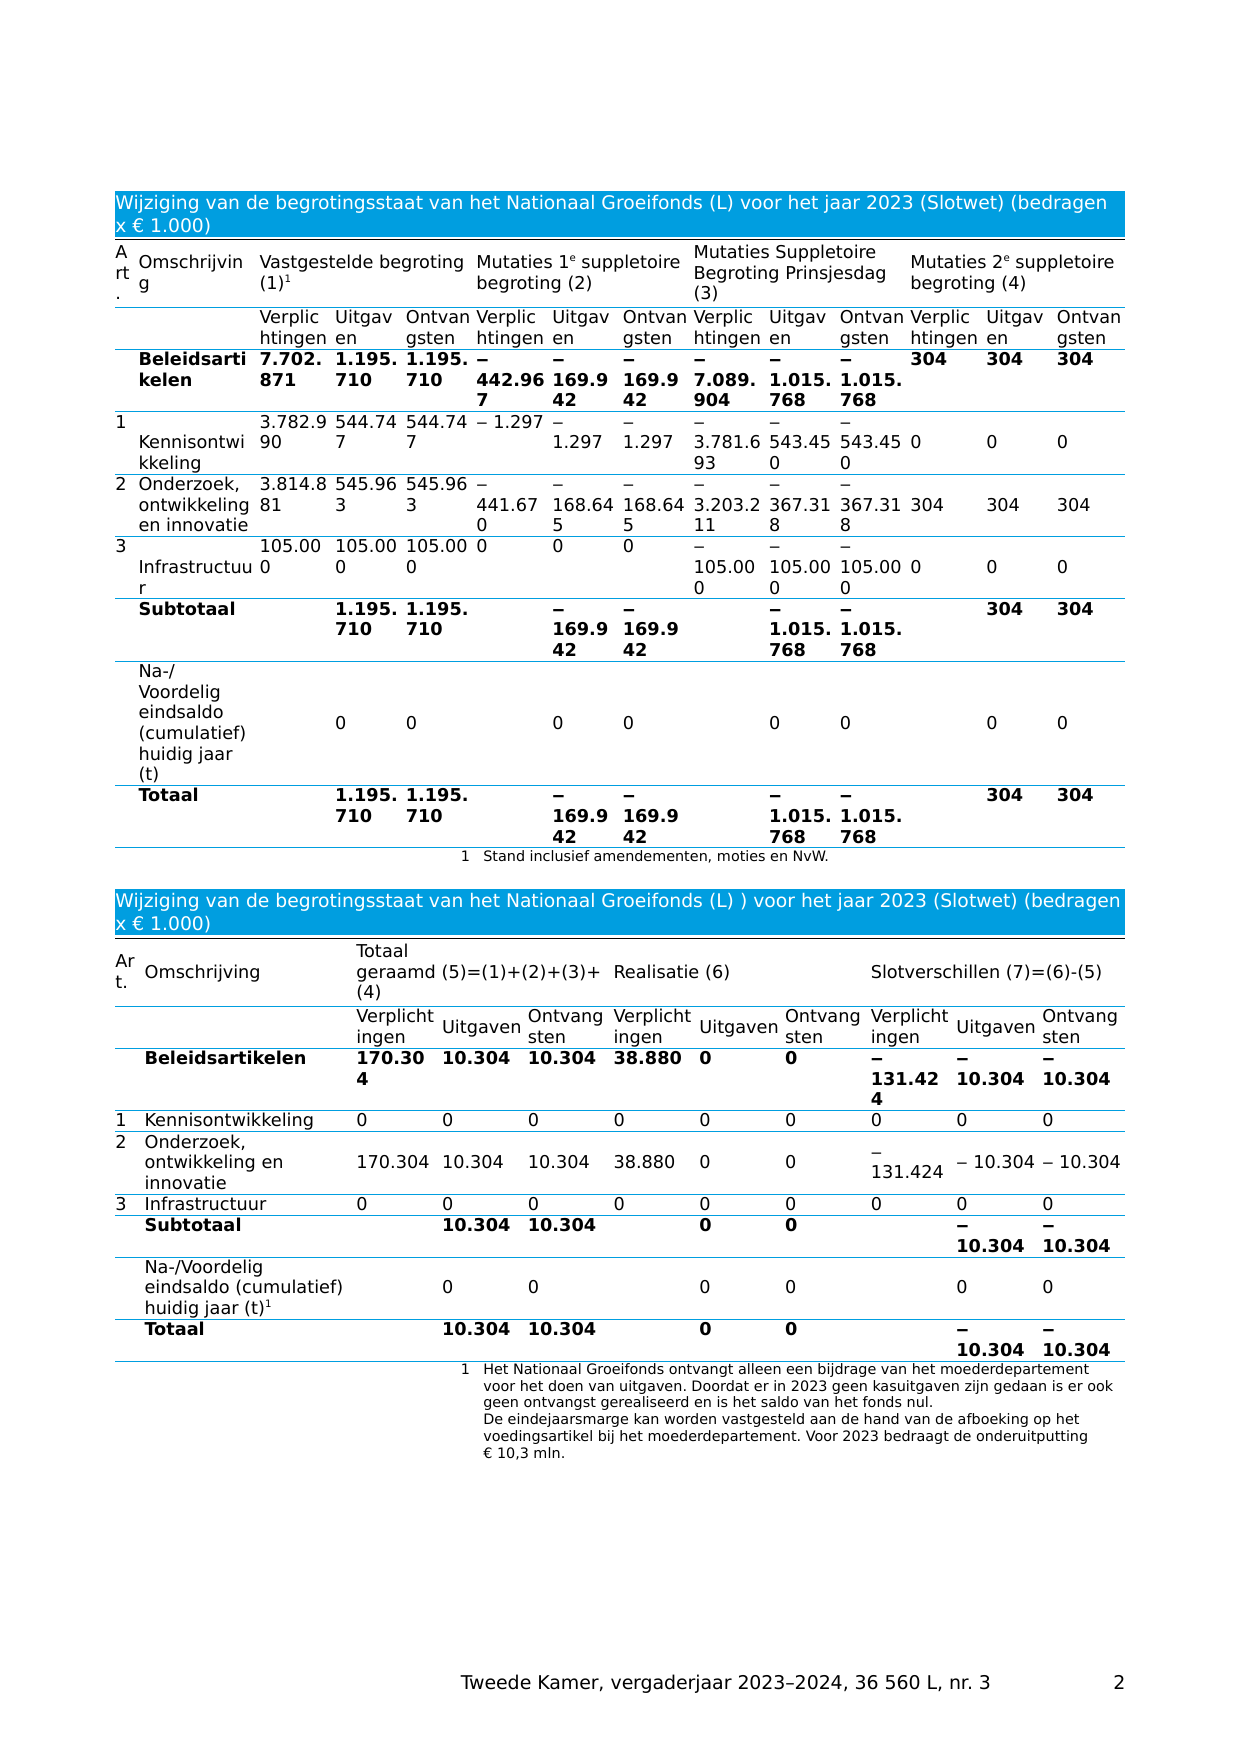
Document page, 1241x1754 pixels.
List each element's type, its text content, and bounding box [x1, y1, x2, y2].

table_cell 0 [983, 662, 1054, 785]
table_cell [135, 308, 256, 349]
table_cell Ontvangsten [782, 1007, 868, 1047]
table_cell 0 [868, 1111, 953, 1131]
table_cell 0 [868, 1195, 953, 1214]
table_cell 0 [782, 1132, 868, 1193]
table_cell Slotverschillen (7)=(6)-(5) [868, 939, 1125, 1006]
table_cell 10.304 [525, 1049, 610, 1110]
table_cell 0 [953, 1111, 1039, 1131]
table_cell 10.304 [439, 1049, 525, 1110]
table_cell ‒ 367.318 [837, 475, 907, 536]
table_cell 10.304 [439, 1132, 525, 1193]
table_cell [115, 1320, 141, 1361]
table_cell [690, 786, 766, 847]
table_cell [868, 1320, 953, 1361]
table_cell ‒ 10.304 [953, 1320, 1039, 1361]
table_cell Uitgaven [953, 1007, 1039, 1047]
table_cell Beleidsartikelen [141, 1049, 353, 1110]
table_cell 1.195.710 [403, 350, 473, 411]
table_cell Realisatie (6) [610, 939, 868, 1006]
table_cell 0 [983, 412, 1054, 473]
table_cell Kennisontwikkeling [135, 412, 256, 473]
table_cell 545.963 [403, 475, 473, 536]
table_cell [115, 1258, 141, 1319]
table_cell 0 [525, 1111, 610, 1131]
table_cell Verplichtingen [256, 308, 332, 349]
table_cell 1.195.710 [403, 599, 473, 661]
table_cell 105.000 [332, 537, 403, 598]
table_cell 304 [1054, 475, 1125, 536]
table_cell 38.880 [610, 1049, 696, 1110]
table_cell Beleidsartikelen [135, 350, 256, 411]
table_cell 3 [115, 537, 135, 598]
table_cell ‒ 1.297 [473, 412, 549, 473]
table_cell 0 [983, 537, 1054, 598]
table_cell Verplichtingen [353, 1007, 439, 1047]
table_cell 0 [696, 1111, 782, 1131]
table_cell [115, 599, 135, 661]
table_cell Ontvangsten [403, 308, 473, 349]
table_cell Totaal [135, 786, 256, 847]
table_cell [115, 662, 135, 785]
table_cell [473, 662, 549, 785]
table_cell Verplichtingen [907, 308, 983, 349]
table_cell 0 [782, 1195, 868, 1214]
table_cell 0 [782, 1320, 868, 1361]
table_cell ‒ 1.015.768 [837, 786, 907, 847]
table_cell [907, 599, 983, 661]
table_cell 304 [907, 350, 983, 411]
table_cell 0 [403, 662, 473, 785]
table_cell Ontvangsten [525, 1007, 610, 1047]
table_cell Ontvangsten [837, 308, 907, 349]
table_cell 105.000 [256, 537, 332, 598]
table_cell ‒ 105.000 [837, 537, 907, 598]
table_cell 7.702.871 [256, 350, 332, 411]
table_cell 0 [1054, 537, 1125, 598]
table_cell 0 [549, 537, 620, 598]
table_cell 0 [782, 1049, 868, 1110]
table_cell ‒ 1.015.768 [766, 786, 837, 847]
table_cell ‒ 367.318 [766, 475, 837, 536]
table_cell Uitgaven [696, 1007, 782, 1047]
table_cell Uitgaven [332, 308, 403, 349]
table_cell 10.304 [439, 1216, 525, 1256]
table_cell 1.195.710 [403, 786, 473, 847]
table_cell 0 [610, 1195, 696, 1214]
table_cell Verplichtingen [610, 1007, 696, 1047]
table_cell 304 [1054, 350, 1125, 411]
table_cell [115, 1049, 141, 1110]
table_cell 1 [115, 412, 135, 473]
table_cell [256, 599, 332, 661]
table_cell ‒ 1.297 [549, 412, 620, 473]
table_cell ‒ 131.424 [868, 1049, 953, 1110]
table_cell 2 [115, 475, 135, 536]
table_cell Verplichtingen [690, 308, 766, 349]
table_cell 10.304 [525, 1132, 610, 1193]
table_cell Uitgaven [983, 308, 1054, 349]
table_cell 3 [115, 1195, 141, 1214]
table_cell ‒ 168.645 [549, 475, 620, 536]
table_cell 1.195.710 [332, 599, 403, 661]
table_cell Omschrijving [141, 939, 353, 1006]
table_cell 3.782.990 [256, 412, 332, 473]
table_cell ‒ 169.942 [549, 599, 620, 661]
table_cell 3.814.881 [256, 475, 332, 536]
table_cell [115, 308, 135, 349]
table_cell 0 [696, 1320, 782, 1361]
table_cell 0 [1039, 1195, 1125, 1214]
table_cell [353, 1258, 439, 1319]
table_cell 0 [525, 1195, 610, 1214]
table_cell 0 [620, 537, 690, 598]
table_cell ‒ 10.304 [1039, 1049, 1125, 1110]
table_cell ‒ 7.089.904 [690, 350, 766, 411]
table_cell 304 [907, 475, 983, 536]
table_cell ‒ 1.015.768 [766, 350, 837, 411]
table_cell Uitgaven [766, 308, 837, 349]
table_cell Onderzoek, ontwikkeling en innovatie [135, 475, 256, 536]
table_cell ‒ 3.781.693 [690, 412, 766, 473]
table_cell ‒ 169.942 [549, 350, 620, 411]
table_cell 0 [907, 412, 983, 473]
table_cell Verplichtingen [473, 308, 549, 349]
table_cell [690, 599, 766, 661]
table_cell 0 [782, 1111, 868, 1131]
table_cell ‒ 3.203.211 [690, 475, 766, 536]
table_cell Subtotaal [141, 1216, 353, 1256]
table_cell 0 [766, 662, 837, 785]
table_cell Vastgestelde begroting (1)1 [256, 240, 473, 307]
table_cell [473, 599, 549, 661]
table_cell [353, 1216, 439, 1256]
table_cell [907, 662, 983, 785]
table_cell 0 [696, 1195, 782, 1214]
table_cell 1.195.710 [332, 350, 403, 411]
table_cell [115, 1216, 141, 1256]
table_cell [473, 786, 549, 847]
table_cell [256, 786, 332, 847]
table_cell [690, 662, 766, 785]
table_cell 2 [115, 1132, 141, 1193]
table_cell ‒ 1.015.768 [837, 599, 907, 661]
table_cell ‒ 131.424 [868, 1132, 953, 1193]
table_cell Totaal [141, 1320, 353, 1361]
table_cell [907, 786, 983, 847]
table_cell 0 [549, 662, 620, 785]
table_cell 1.195.710 [332, 786, 403, 847]
table_cell 545.963 [332, 475, 403, 536]
table_cell Ontvangsten [1039, 1007, 1125, 1047]
table_cell ‒ 10.304 [1039, 1320, 1125, 1361]
table_cell [868, 1258, 953, 1319]
table_cell 304 [983, 475, 1054, 536]
table_cell 0 [439, 1111, 525, 1131]
table_cell 0 [696, 1132, 782, 1193]
table_cell ‒ 105.000 [690, 537, 766, 598]
table_cell ‒ 10.304 [953, 1132, 1039, 1193]
table_cell ‒ 10.304 [953, 1216, 1039, 1256]
table_cell 304 [1054, 599, 1125, 661]
table_cell 0 [473, 537, 549, 598]
table_cell 0 [525, 1258, 610, 1319]
table_cell Mutaties Suppletoire Begroting Prinsjesdag (3) [690, 240, 907, 307]
table_cell 10.304 [525, 1320, 610, 1361]
table_cell Uitgaven [439, 1007, 525, 1047]
table_cell 544.747 [403, 412, 473, 473]
table_cell 0 [439, 1195, 525, 1214]
table_cell Art. [115, 939, 141, 1006]
table_cell 304 [983, 786, 1054, 847]
table_cell 544.747 [332, 412, 403, 473]
table_cell Na-/Voordelig eindsaldo (cumulatief) huidig jaar (t)1 [141, 1258, 353, 1319]
table_cell [115, 786, 135, 847]
table_cell 0 [837, 662, 907, 785]
table_cell 1 [115, 1111, 141, 1131]
table_cell ‒ 10.304 [953, 1049, 1039, 1110]
table_cell ‒ 169.942 [620, 786, 690, 847]
table_cell Infrastructuur [141, 1195, 353, 1214]
table_cell ‒ 1.015.768 [766, 599, 837, 661]
table_cell 10.304 [525, 1216, 610, 1256]
table_cell ‒ 543.450 [766, 412, 837, 473]
table_cell 0 [1039, 1258, 1125, 1319]
table_cell 0 [353, 1111, 439, 1131]
table_cell Uitgaven [549, 308, 620, 349]
table_cell 0 [696, 1216, 782, 1256]
table_cell 304 [983, 350, 1054, 411]
table_cell 10.304 [439, 1320, 525, 1361]
table_cell 0 [907, 537, 983, 598]
table_cell Infrastructuur [135, 537, 256, 598]
table_cell 0 [1039, 1111, 1125, 1131]
table_cell 0 [353, 1195, 439, 1214]
table_cell Onderzoek, ontwikkeling en innovatie [141, 1132, 353, 1193]
table_cell Mutaties 1e suppletoire begroting (2) [473, 240, 690, 307]
table_cell Verplichtingen [868, 1007, 953, 1047]
table_cell Ontvangsten [1054, 308, 1125, 349]
table_cell 0 [782, 1216, 868, 1256]
table_cell ‒ 169.942 [620, 350, 690, 411]
list Stand inclusief amendementen, moties en NvW. [461, 848, 1125, 864]
table_cell Subtotaal [135, 599, 256, 661]
list Het Nationaal Groeifonds ontvangt alleen een bijdrage van het moederdepartement voor het doen van uitgaven. Doordat er in 2023 geen kasuitgaven zijn gedaan is er ook geen ontvangst gerealiseerd en is het saldo van het fonds nul. De eindejaarsmarge kan worden vastgesteld aan de hand van de afboeking op het voedingsartikel bij het moederdepartement. Voor 2023 bedraagt de onderuitputting € 10,3 mln. [461, 1362, 1125, 1478]
table_cell Ontvangsten [620, 308, 690, 349]
table_cell ‒ 1.297 [620, 412, 690, 473]
table_cell Art. [115, 240, 135, 307]
table_cell 105.000 [403, 537, 473, 598]
table_cell Kennisontwikkeling [141, 1111, 353, 1131]
table_cell 38.880 [610, 1132, 696, 1193]
table_cell ‒ 168.645 [620, 475, 690, 536]
table_cell 0 [953, 1258, 1039, 1319]
table_cell ‒ 543.450 [837, 412, 907, 473]
table_cell ‒ 441.670 [473, 475, 549, 536]
table_cell Totaal geraamd (5)=(1)+(2)+(3)+(4) [353, 939, 610, 1006]
table_cell ‒ 442.967 [473, 350, 549, 411]
table_cell ‒ 10.304 [1039, 1132, 1125, 1193]
table_cell [141, 1007, 353, 1047]
table_cell ‒ 105.000 [766, 537, 837, 598]
table_cell [868, 1216, 953, 1256]
table_cell [610, 1320, 696, 1361]
table_cell 170.304 [353, 1132, 439, 1193]
table_cell 0 [1054, 662, 1125, 785]
table_cell 0 [782, 1258, 868, 1319]
table_cell [353, 1320, 439, 1361]
table_cell 304 [983, 599, 1054, 661]
table_cell ‒ 10.304 [1039, 1216, 1125, 1256]
table_cell [115, 350, 135, 411]
table_cell Omschrijving [135, 240, 256, 307]
table_cell [610, 1216, 696, 1256]
table_cell Mutaties 2e suppletoire begroting (4) [907, 240, 1125, 307]
table_cell ‒ 169.942 [620, 599, 690, 661]
table_cell 304 [1054, 786, 1125, 847]
table_cell 0 [1054, 412, 1125, 473]
table_cell 170.304 [353, 1049, 439, 1110]
table_cell [610, 1258, 696, 1319]
table_cell 0 [953, 1195, 1039, 1214]
table_cell Na-/Voordelig eindsaldo (cumulatief) huidig jaar (t) [135, 662, 256, 785]
table_cell 0 [332, 662, 403, 785]
table_cell 0 [620, 662, 690, 785]
table_cell [115, 1007, 141, 1047]
table_cell 0 [696, 1049, 782, 1110]
table_cell ‒ 1.015.768 [837, 350, 907, 411]
table_cell ‒ 169.942 [549, 786, 620, 847]
table_cell [256, 662, 332, 785]
table_cell 0 [696, 1258, 782, 1319]
table_cell 0 [610, 1111, 696, 1131]
table_cell 0 [439, 1258, 525, 1319]
